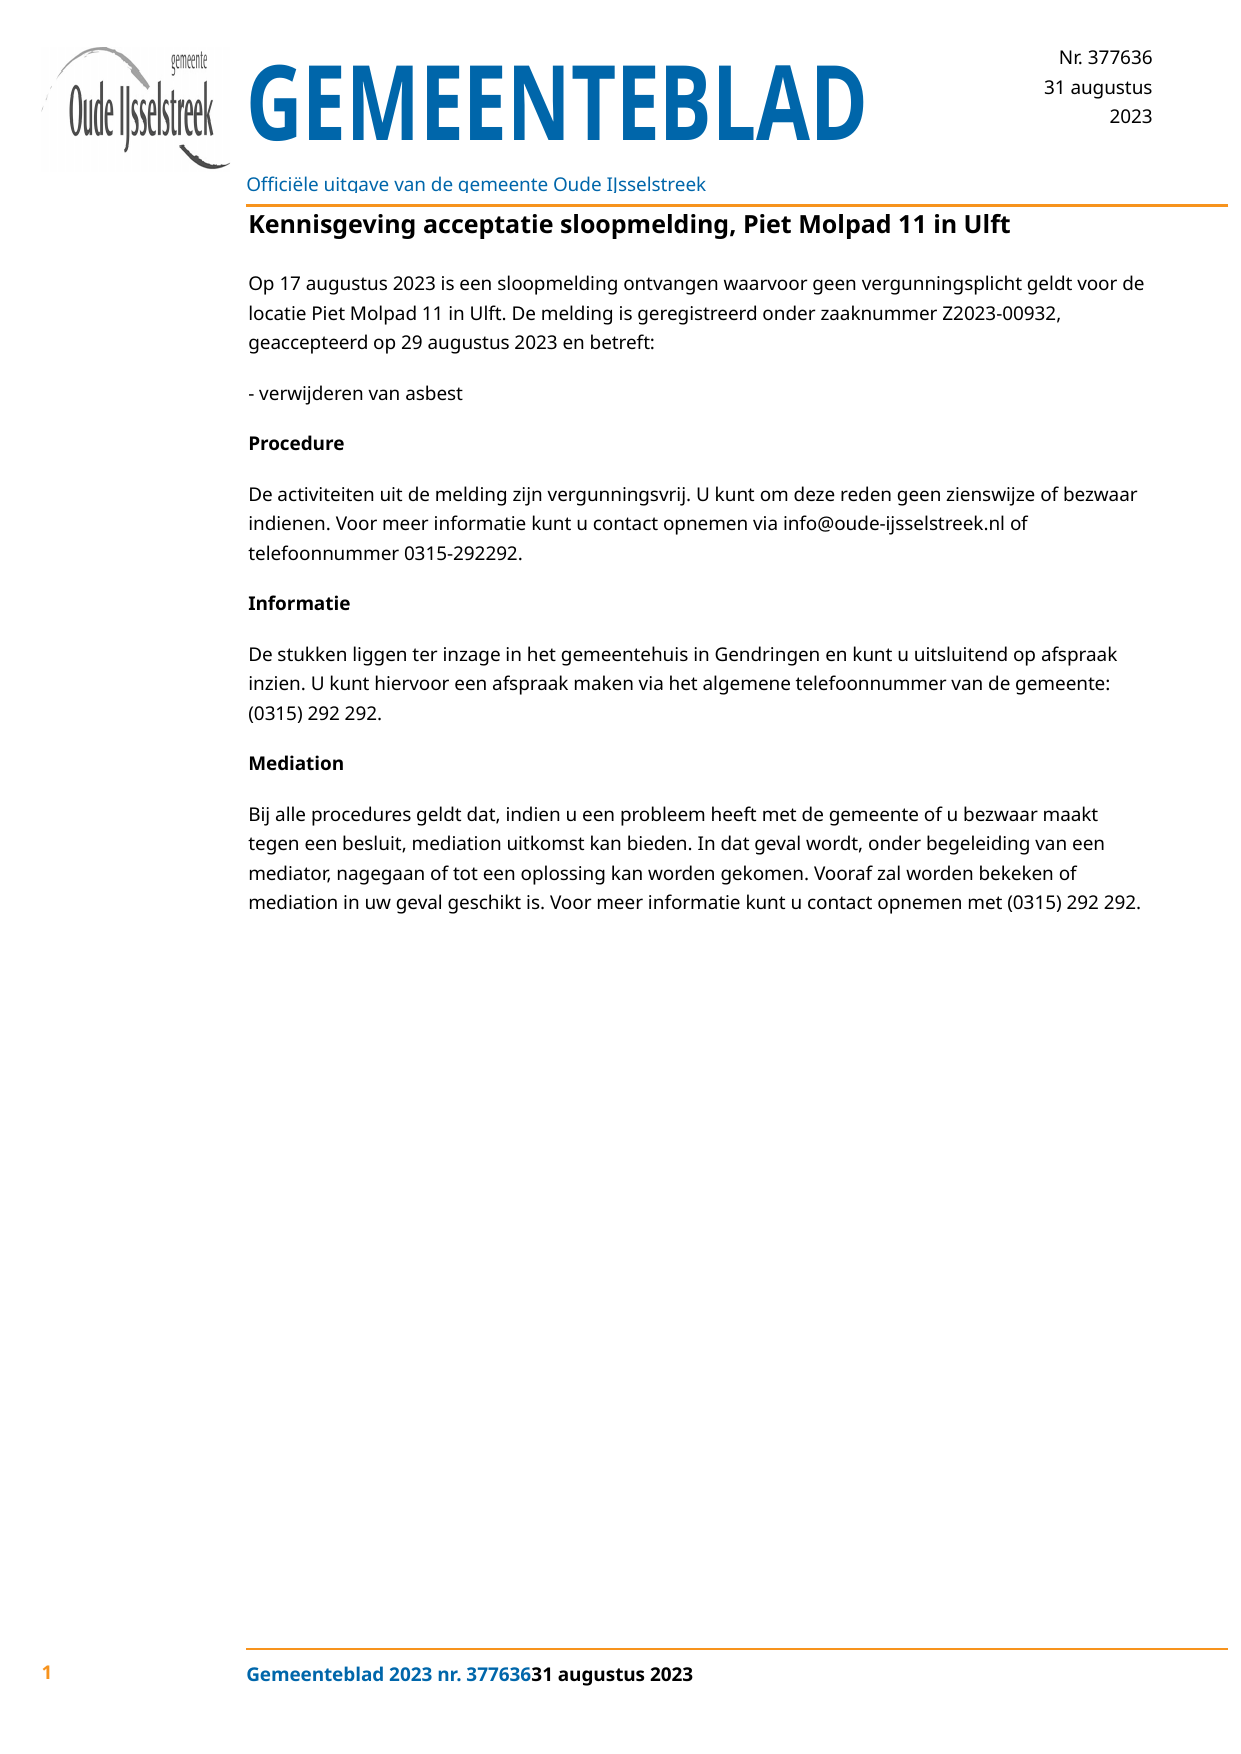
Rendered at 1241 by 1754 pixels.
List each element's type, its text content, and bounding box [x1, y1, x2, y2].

text De stukken liggen ter inzage in het gemeentehuis in Gendringen en kunt u uitsluitend op afspraak inzien. U kunt hiervoor een afspraak maken via het algemene telefoonnummer van de gemeente: (0315) 292 292. [248, 641, 1152, 726]
text Op 17 augustus 2023 is een sloopmelding ontvangen waarvoor geen vergunningsplicht geldt voor de locatie Piet Molpad 11 in Ulft. De melding is geregistreerd onder zaaknummer Z2023-00932, geaccepteerd op 29 augustus 2023 en betreft: [248, 270, 1152, 355]
text Informatie [248, 590, 1152, 616]
picture [41, 47, 231, 172]
text Procedure [248, 430, 1152, 456]
text De activiteiten uit de melding zijn vergunningsvrij. U kunt om deze reden geen zienswijze of bezwaar indienen. Voor meer informatie kunt u contact opnemen via info@oude-ijsselstreek.nl of telefoonnummer 0315-292292. [248, 481, 1152, 566]
text - verwijderen van asbest [248, 380, 1152, 406]
text Bij alle procedures geldt dat, indien u een probleem heeft met de gemeente of u bezwaar maakt tegen een besluit, mediation uitkomst kan bieden. In dat geval wordt, onder begeleiding van een mediator, nagegaan of tot een oplossing kan worden gekomen. Vooraf zal worden bekeken of mediation in uw geval geschikt is. Voor meer informatie kunt u contact opnemen met (0315) 292 292. [248, 801, 1152, 915]
text Mediation [248, 750, 1152, 776]
text Kennisgeving acceptatie sloopmelding, Piet Molpad 11 in Ulft [248, 207, 1152, 241]
